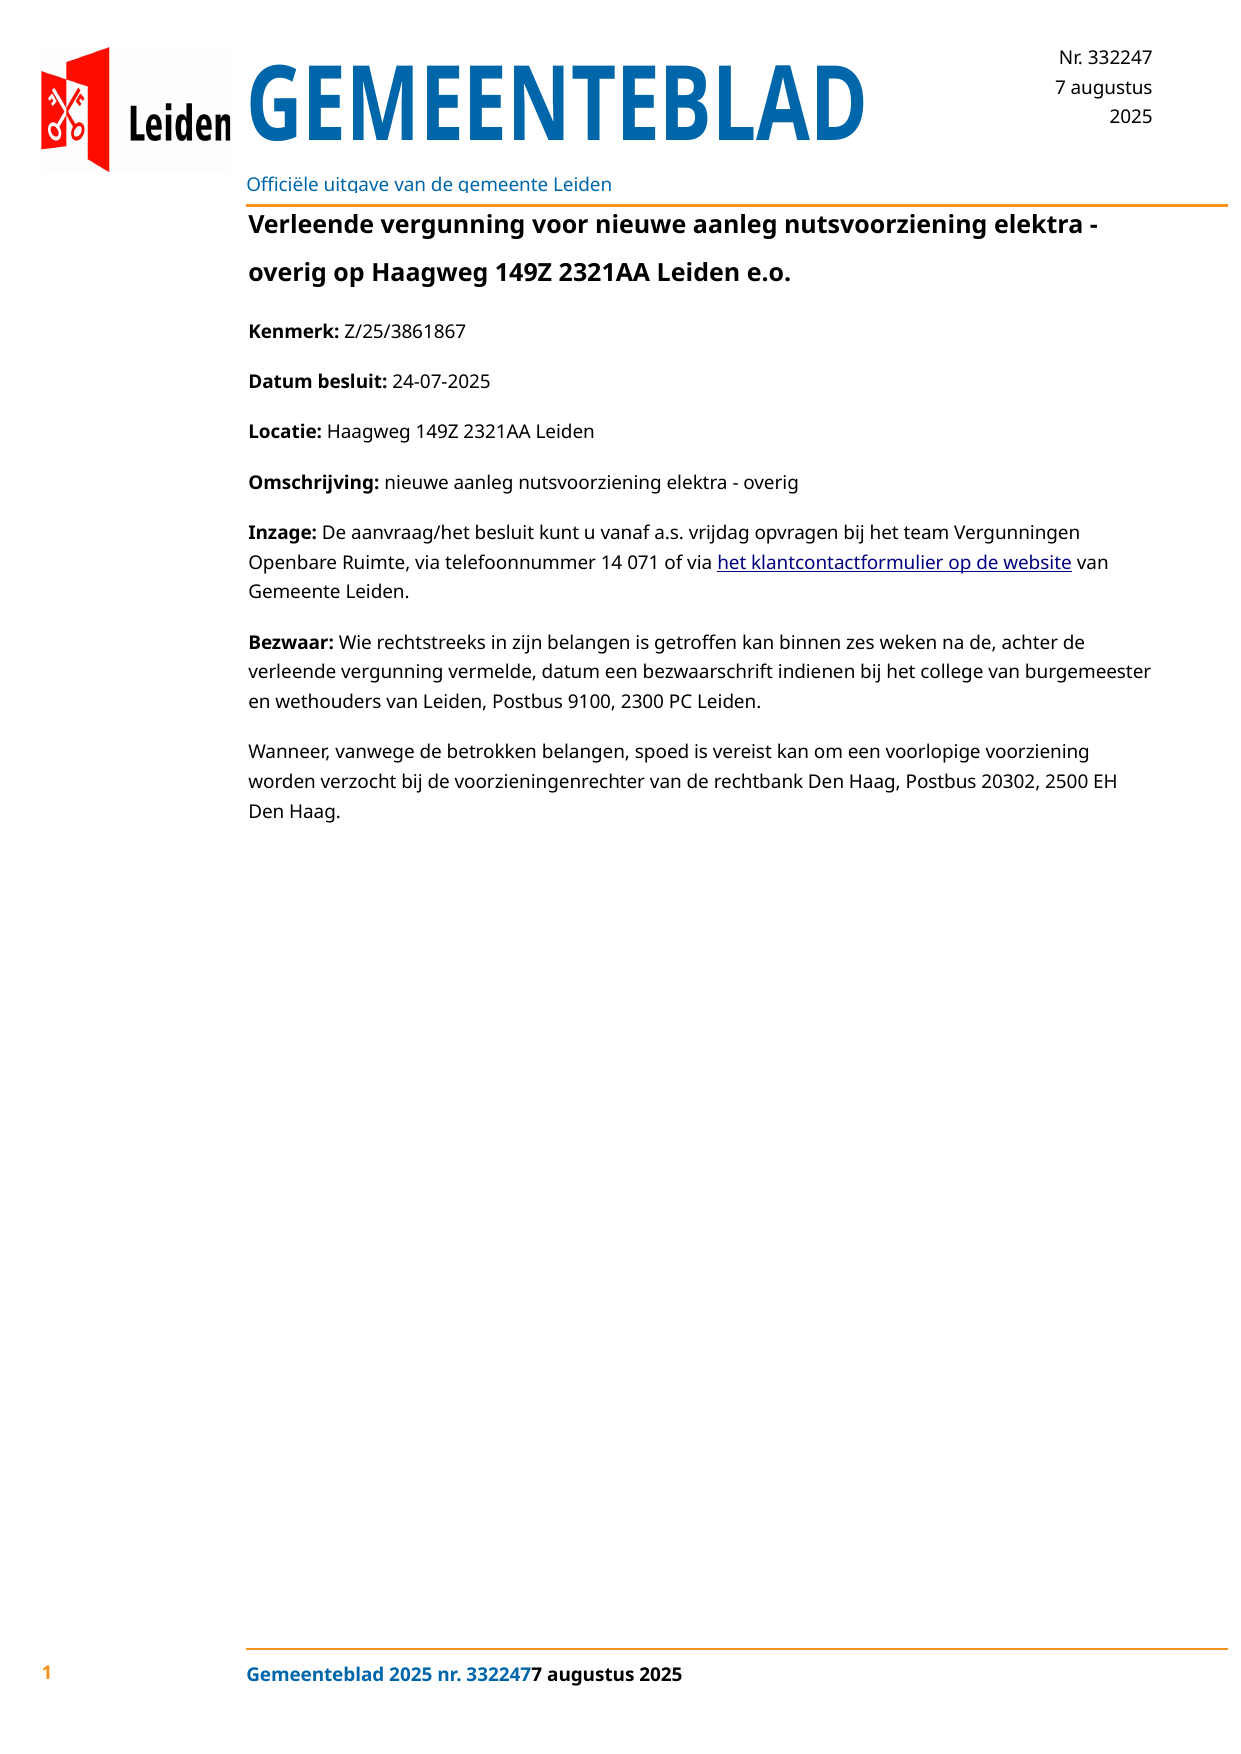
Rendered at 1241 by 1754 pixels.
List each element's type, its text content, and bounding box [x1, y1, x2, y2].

text Wanneer, vanwege de betrokken belangen, spoed is vereist kan om een voorlopige voorziening worden verzocht bij de voorzieningenrechter van de rechtbank Den Haag, Postbus 20302, 2500 EH Den Haag. [248, 739, 1152, 824]
text Verleende vergunning voor nieuwe aanleg nutsvoorziening elektra - overig op Haagweg 149Z 2321AA Leiden e.o. [248, 207, 1152, 288]
text Datum besluit: 24-07-2025 [248, 368, 1152, 394]
text Locatie: Haagweg 149Z 2321AA Leiden [248, 419, 1152, 444]
text Inzage: De aanvraag/het besluit kunt u vanaf a.s. vrijdag opvragen bij het team Vergunningen Openbare Ruimte, via telefoonnummer 14 071 of via het klantcontactformulier op de website van Gemeente Leiden. [248, 519, 1152, 604]
text Omschrijving: nieuwe aanleg nutsvoorziening elektra - overig [248, 469, 1152, 495]
picture [41, 47, 231, 172]
text Bezwaar: Wie rechtstreeks in zijn belangen is getroffen kan binnen zes weken na de, achter de verleende vergunning vermelde, datum een bezwaarschrift indienen bij het college van burgemeester en wethouders van Leiden, Postbus 9100, 2300 PC Leiden. [248, 629, 1152, 714]
text Kenmerk: Z/25/3861867 [248, 318, 1152, 344]
